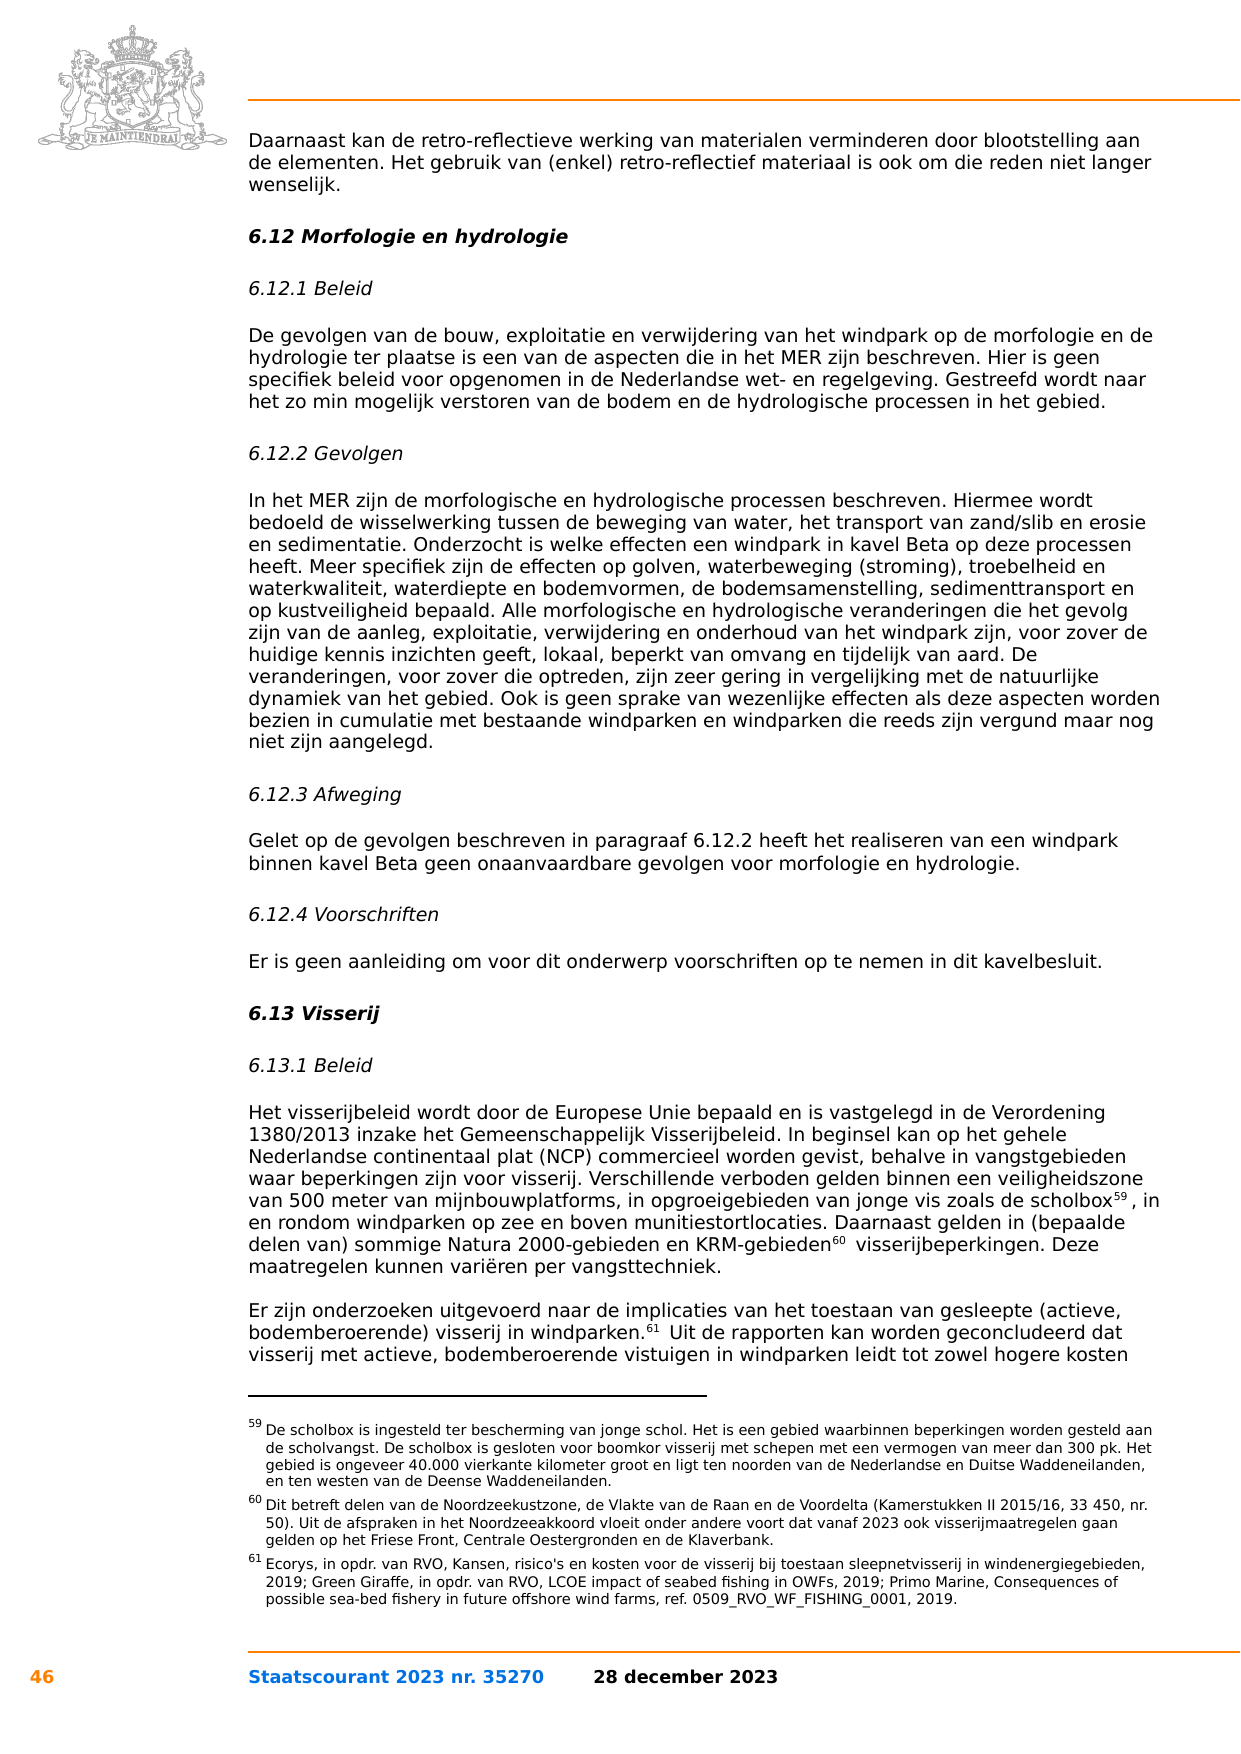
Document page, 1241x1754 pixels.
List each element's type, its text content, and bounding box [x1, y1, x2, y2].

text De scholbox is ingesteld ter bescherming van jonge schol. Het is een gebied waarbinnen beperkingen worden gesteld aan de scholvangst. De scholbox is gesloten voor boomkor visserij met schepen met een vermogen van meer dan 300 pk. Het gebied is ongeveer 40.000 vierkante kilometer groot en ligt ten noorden van de Nederlandse en Duitse Waddeneilanden, en ten westen van de Deense Waddeneilanden. [248, 1418, 1163, 1490]
subtitle 6.12.3 Afweging [248, 783, 1163, 805]
text Ecorys, in opdr. van RVO, Kansen, risico's en kosten voor de visserij bij toestaan sleepnetvisserij in windenergiegebieden, 2019; Green Giraffe, in opdr. van RVO, LCOE impact of seabed fishing in OWFs, 2019; Primo Marine, Consequences of possible sea-bed fishery in future offshore wind farms, ref. 0509_RVO_WF_FISHING_0001, 2019. [248, 1552, 1163, 1608]
text Het visserijbeleid wordt door de Europese Unie bepaald en is vastgelegd in de Verordening 1380/2013 inzake het Gemeenschappelijk Visserijbeleid. In beginsel kan op het gehele Nederlandse continentaal plat (NCP) commercieel worden gevist, behalve in vangstgebieden waar beperkingen zijn voor visserij. Verschillende verboden gelden binnen een veiligheidszone van 500 meter van mijnbouwplatforms, in opgroeigebieden van jonge vis zoals de scholbox, in en rondom windparken op zee en boven munitiestortlocaties. Daarnaast gelden in (bepaalde delen van) sommige Natura 2000-gebieden en KRM-gebieden visserijbeperkingen. Deze maatregelen kunnen variëren per vangsttechniek. [248, 1102, 1163, 1278]
picture [38, 25, 227, 150]
subtitle 6.12.2 Gevolgen [248, 443, 1163, 465]
text De gevolgen van de bouw, exploitatie en verwijdering van het windpark op de morfologie en de hydrologie ter plaatse is een van de aspecten die in het MER zijn beschreven. Hier is geen specifiek beleid voor opgenomen in de Nederlandse wet- en regelgeving. Gestreefd wordt naar het zo min mogelijk verstoren van de bodem en de hydrologische processen in het gebied. [248, 325, 1163, 413]
subtitle 6.12.1 Beleid [248, 278, 1163, 300]
subtitle 6.13.1 Beleid [248, 1055, 1163, 1077]
text Er zijn onderzoeken uitgevoerd naar de implicaties van het toestaan van gesleepte (actieve, bodemberoerende) visserij in windparken. Uit de rapporten kan worden geconcludeerd dat visserij met actieve, bodemberoerende vistuigen in windparken leidt tot zowel hogere kosten [248, 1300, 1163, 1366]
subtitle 6.12 Morfologie en hydrologie [248, 226, 1163, 248]
text Dit betreft delen van de Noordzeekustzone, de Vlakte van de Raan en de Voordelta (Kamerstukken II 2015/16, 33 450, nr. 50). Uit de afspraken in het Noordzeeakkoord vloeit onder andere voort dat vanaf 2023 ook visserijmaatregelen gaan gelden op het Friese Front, Centrale Oestergronden en de Klaverbank. [248, 1493, 1163, 1549]
text Er is geen aanleiding om voor dit onderwerp voorschriften op te nemen in dit kavelbesluit. [248, 951, 1163, 973]
subtitle 6.12.4 Voorschriften [248, 904, 1163, 926]
subtitle 6.13 Visserij [248, 1003, 1163, 1025]
text In het MER zijn de morfologische en hydrologische processen beschreven. Hiermee wordt bedoeld de wisselwerking tussen de beweging van water, het transport van zand/slib en erosie en sedimentatie. Onderzocht is welke effecten een windpark in kavel Beta op deze processen heeft. Meer specifiek zijn de effecten op golven, waterbeweging (stroming), troebelheid en waterkwaliteit, waterdiepte en bodemvormen, de bodemsamenstelling, sedimenttransport en op kustveiligheid bepaald. Alle morfologische en hydrologische veranderingen die het gevolg zijn van de aanleg, exploitatie, verwijdering en onderhoud van het windpark zijn, voor zover de huidige kennis inzichten geeft, lokaal, beperkt van omvang en tijdelijk van aard. De veranderingen, voor zover die optreden, zijn zeer gering in vergelijking met de natuurlijke dynamiek van het gebied. Ook is geen sprake van wezenlijke effecten als deze aspecten worden bezien in cumulatie met bestaande windparken en windparken die reeds zijn vergund maar nog niet zijn aangelegd. [248, 490, 1163, 753]
text Gelet op de gevolgen beschreven in paragraaf 6.12.2 heeft het realiseren van een windpark binnen kavel Beta geen onaanvaardbare gevolgen voor morfologie en hydrologie. [248, 830, 1163, 874]
text Daarnaast kan de retro-reflectieve werking van materialen verminderen door blootstelling aan de elementen. Het gebruik van (enkel) retro-reflectief materiaal is ook om die reden niet langer wenselijk. [248, 130, 1163, 196]
